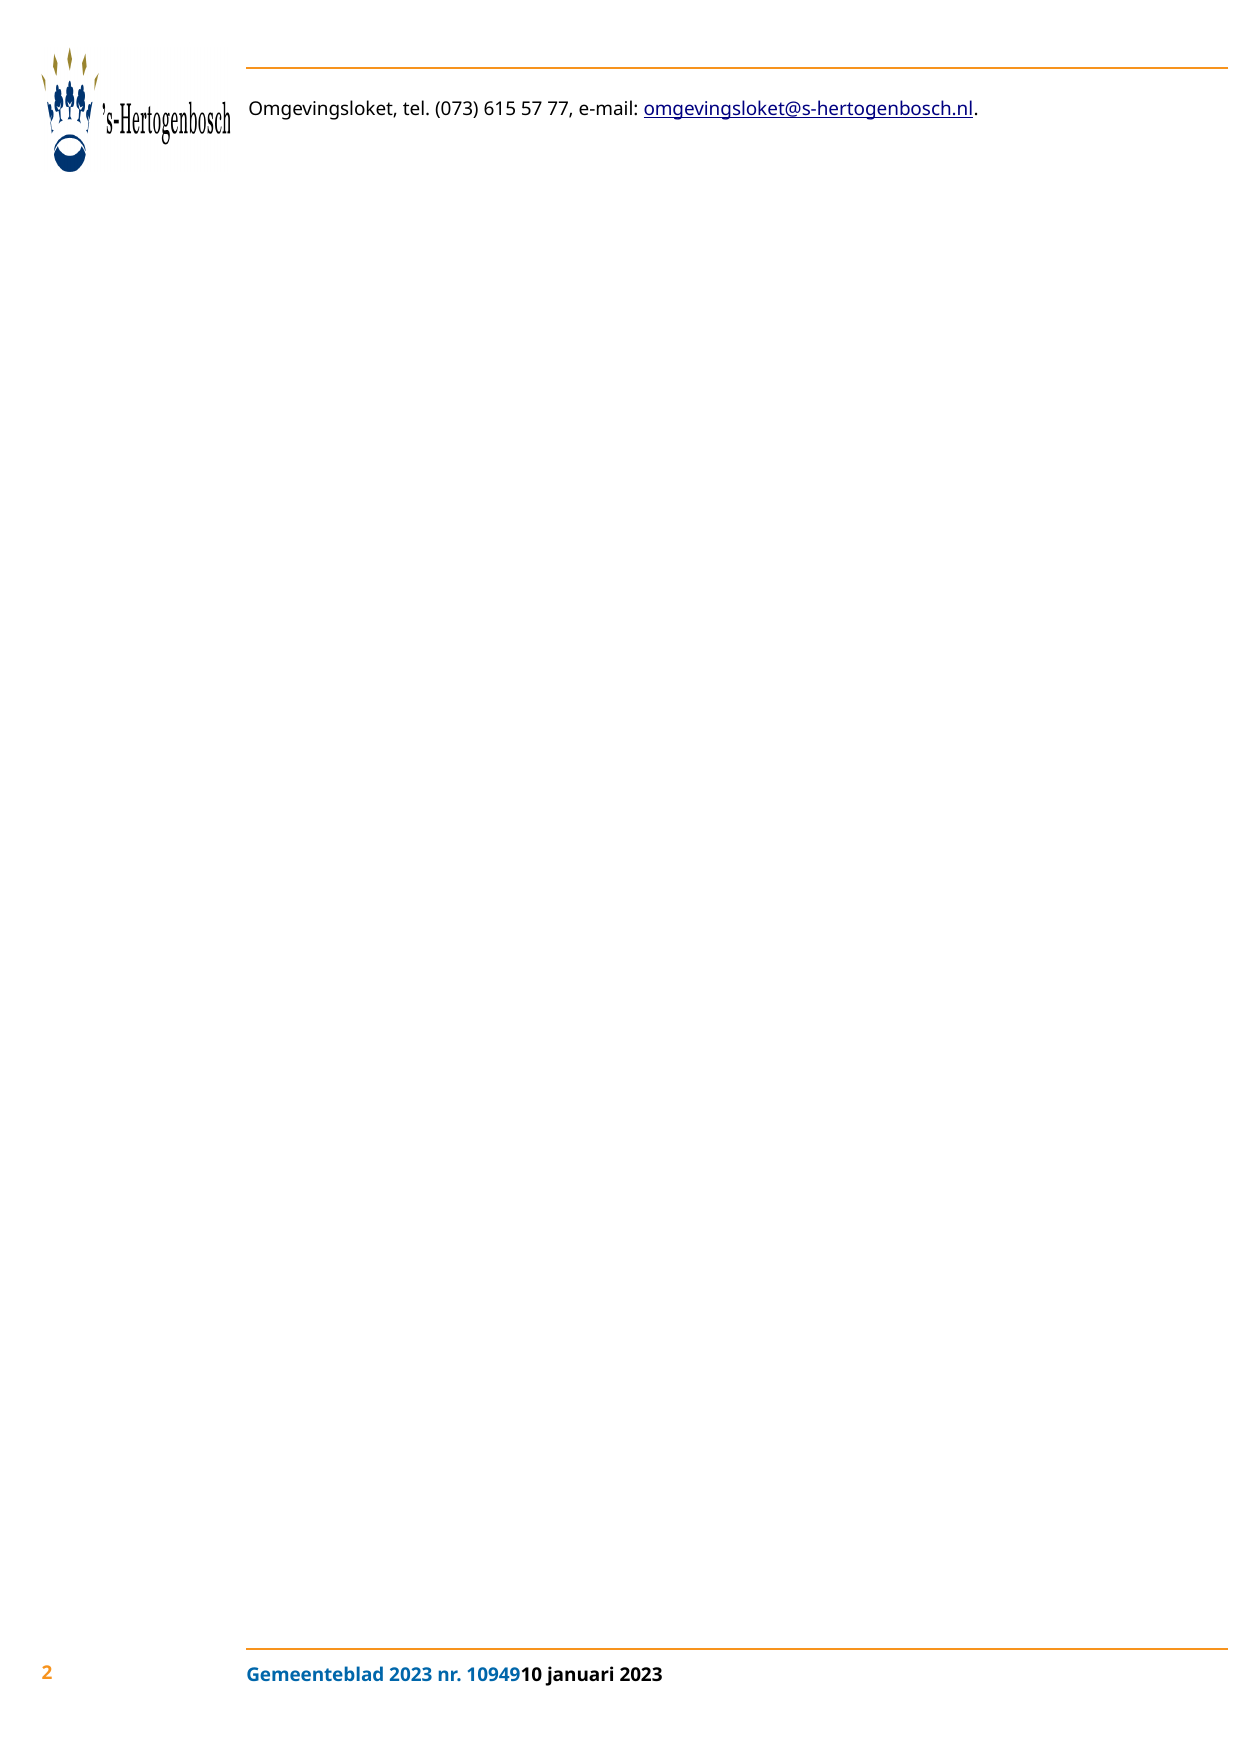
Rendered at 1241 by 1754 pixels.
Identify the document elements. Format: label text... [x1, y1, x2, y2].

picture [41, 47, 231, 172]
text Omgevingsloket, tel. (073) 615 57 77, e-mail: omgevingsloket@s-hertogenbosch.nl. [248, 95, 1152, 121]
